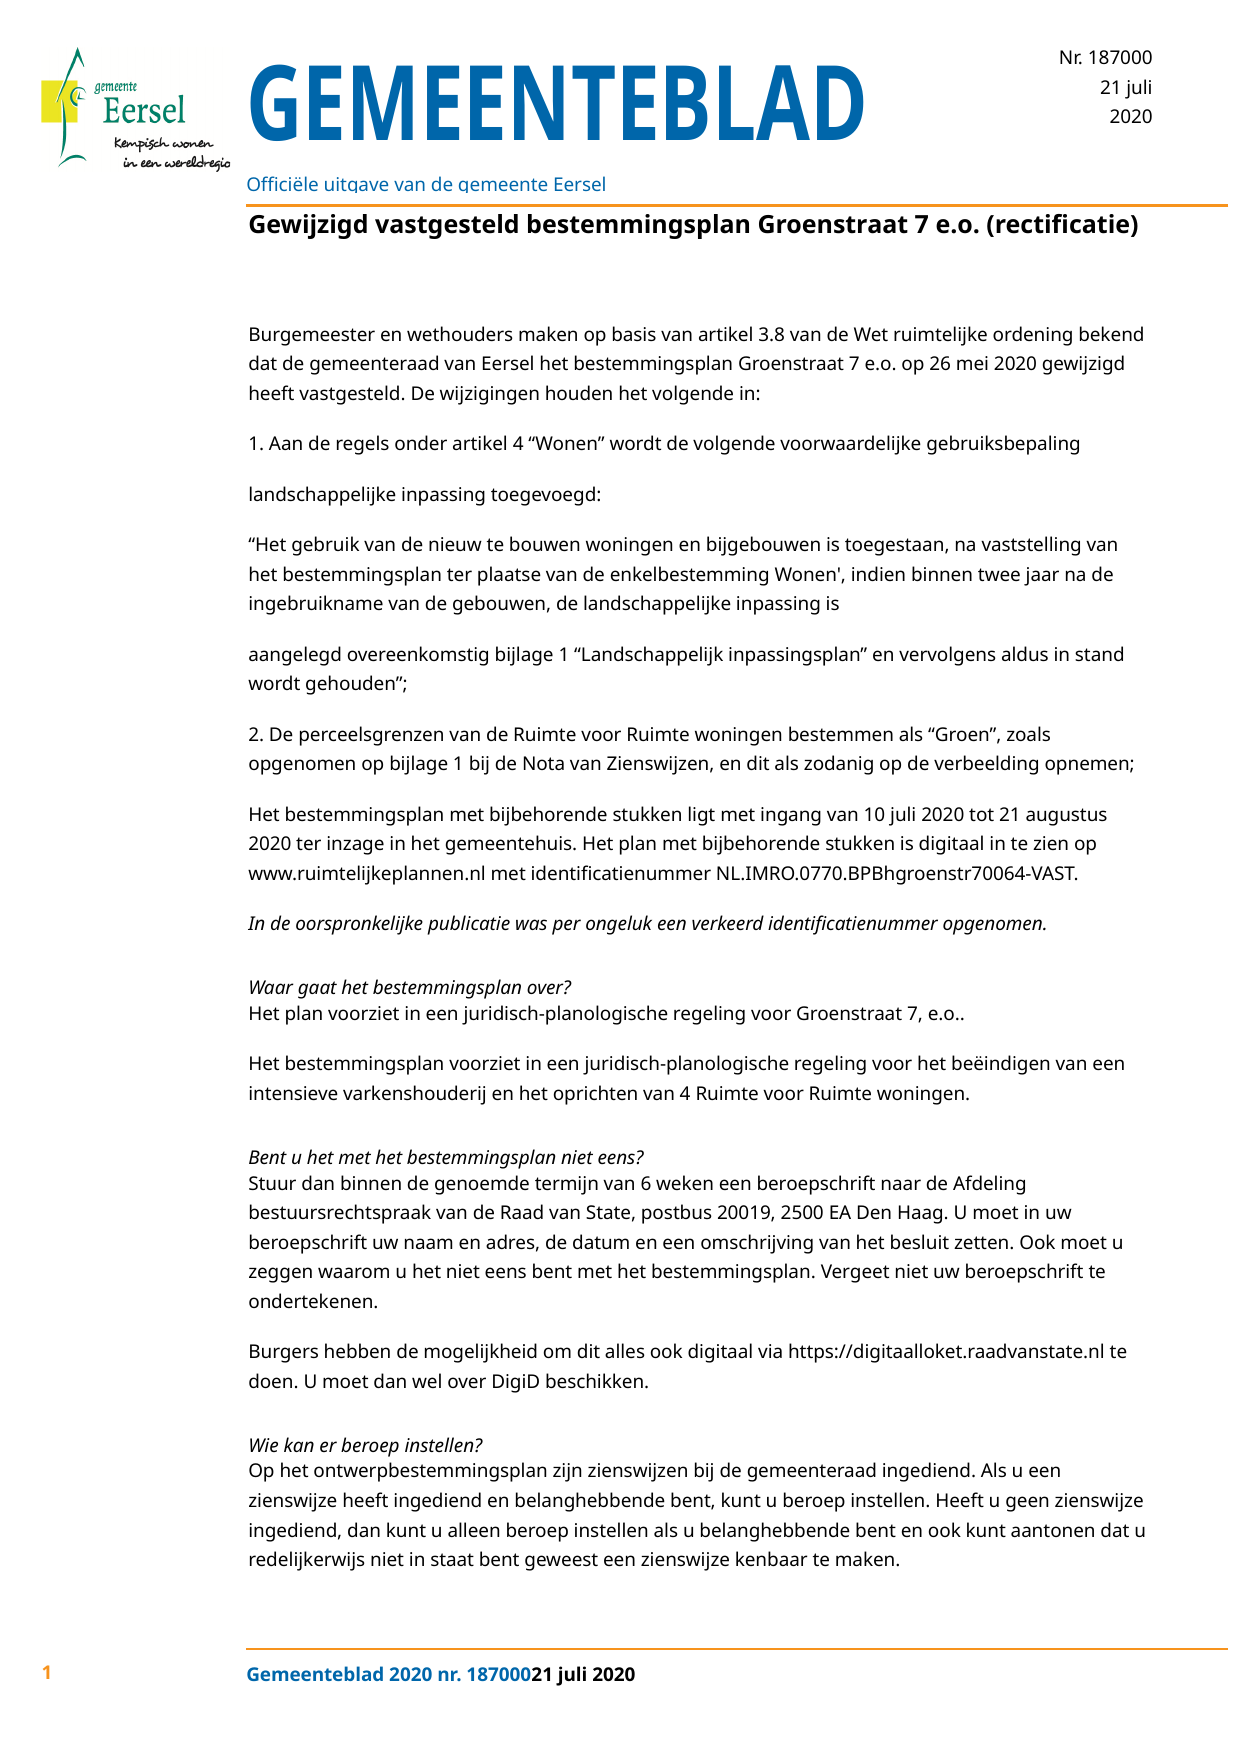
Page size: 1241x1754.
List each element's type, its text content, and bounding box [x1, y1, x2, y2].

text Burgers hebben de mogelijkheid om dit alles ook digitaal via https://digitaalloket.raadvanstate.nl te doen. U moet dan wel over DigiD beschikken. [248, 1338, 1152, 1394]
text Stuur dan binnen de genoemde termijn van 6 weken een beroepschrift naar de Afdeling bestuursrechtspraak van de Raad van State, postbus 20019, 2500 EA Den Haag. U moet in uw beroepschrift uw naam en adres, de datum en een omschrijving van het besluit zetten. Ook moet u zeggen waarom u het niet eens bent met het bestemmingsplan. Vergeet niet uw beroepschrift te ondertekenen. [248, 1170, 1152, 1314]
text Bent u het met het bestemmingsplan niet eens? [248, 1144, 1152, 1170]
picture [41, 47, 231, 172]
text Wie kan er beroep instellen? [248, 1432, 1152, 1458]
text 1. Aan de regels onder artikel 4 “Wonen” wordt de volgende voorwaardelijke gebruiksbepaling [248, 430, 1152, 456]
text Op het ontwerpbestemmingsplan zijn zienswijzen bij de gemeenteraad ingediend. Als u een zienswijze heeft ingediend en belanghebbende bent, kunt u beroep instellen. Heeft u geen zienswijze ingediend, dan kunt u alleen beroep instellen als u belanghebbende bent en ook kunt aantonen dat u redelijkerwijs niet in staat bent geweest een zienswijze kenbaar te maken. [248, 1458, 1152, 1572]
text Het bestemmingsplan voorziet in een juridisch-planologische regeling voor het beëindigen van een intensieve varkenshouderij en het oprichten van 4 Ruimte voor Ruimte woningen. [248, 1050, 1152, 1106]
text Burgemeester en wethouders maken op basis van artikel 3.8 van de Wet ruimtelijke ordening bekend dat de gemeenteraad van Eersel het bestemmingsplan Groenstraat 7 e.o. op 26 mei 2020 gewijzigd heeft vastgesteld. De wijzigingen houden het volgende in: [248, 321, 1152, 406]
text Het bestemmingsplan met bijbehorende stukken ligt met ingang van 10 juli 2020 tot 21 augustus 2020 ter inzage in het gemeentehuis. Het plan met bijbehorende stukken is digitaal in te zien op www.ruimtelijkeplannen.nl met identificatienummer NL.IMRO.0770.BPBhgroenstr70064-VAST. [248, 801, 1152, 886]
text aangelegd overeenkomstig bijlage 1 “Landschappelijk inpassingsplan” en vervolgens aldus in stand wordt gehouden”; [248, 641, 1152, 696]
text Het plan voorziet in een juridisch-planologische regeling voor Groenstraat 7, e.o.. [248, 1000, 1152, 1026]
text Gewijzigd vastgesteld bestemmingsplan Groenstraat 7 e.o. (rectificatie) [248, 207, 1152, 241]
text In de oorspronkelijke publicatie was per ongeluk een verkeerd identificatienummer opgenomen. [248, 910, 1152, 936]
text Waar gaat het bestemmingsplan over? [248, 974, 1152, 1000]
text landschappelijke inpassing toegevoegd: [248, 481, 1152, 506]
text “Het gebruik van de nieuw te bouwen woningen en bijgebouwen is toegestaan, na vaststelling van het bestemmingsplan ter plaatse van de enkelbestemming Wonen', indien binnen twee jaar na de ingebruikname van de gebouwen, de landschappelijke inpassing is [248, 531, 1152, 616]
text 2. De perceelsgrenzen van de Ruimte voor Ruimte woningen bestemmen als “Groen”, zoals opgenomen op bijlage 1 bij de Nota van Zienswijzen, en dit als zodanig op de verbeelding opnemen; [248, 721, 1152, 776]
